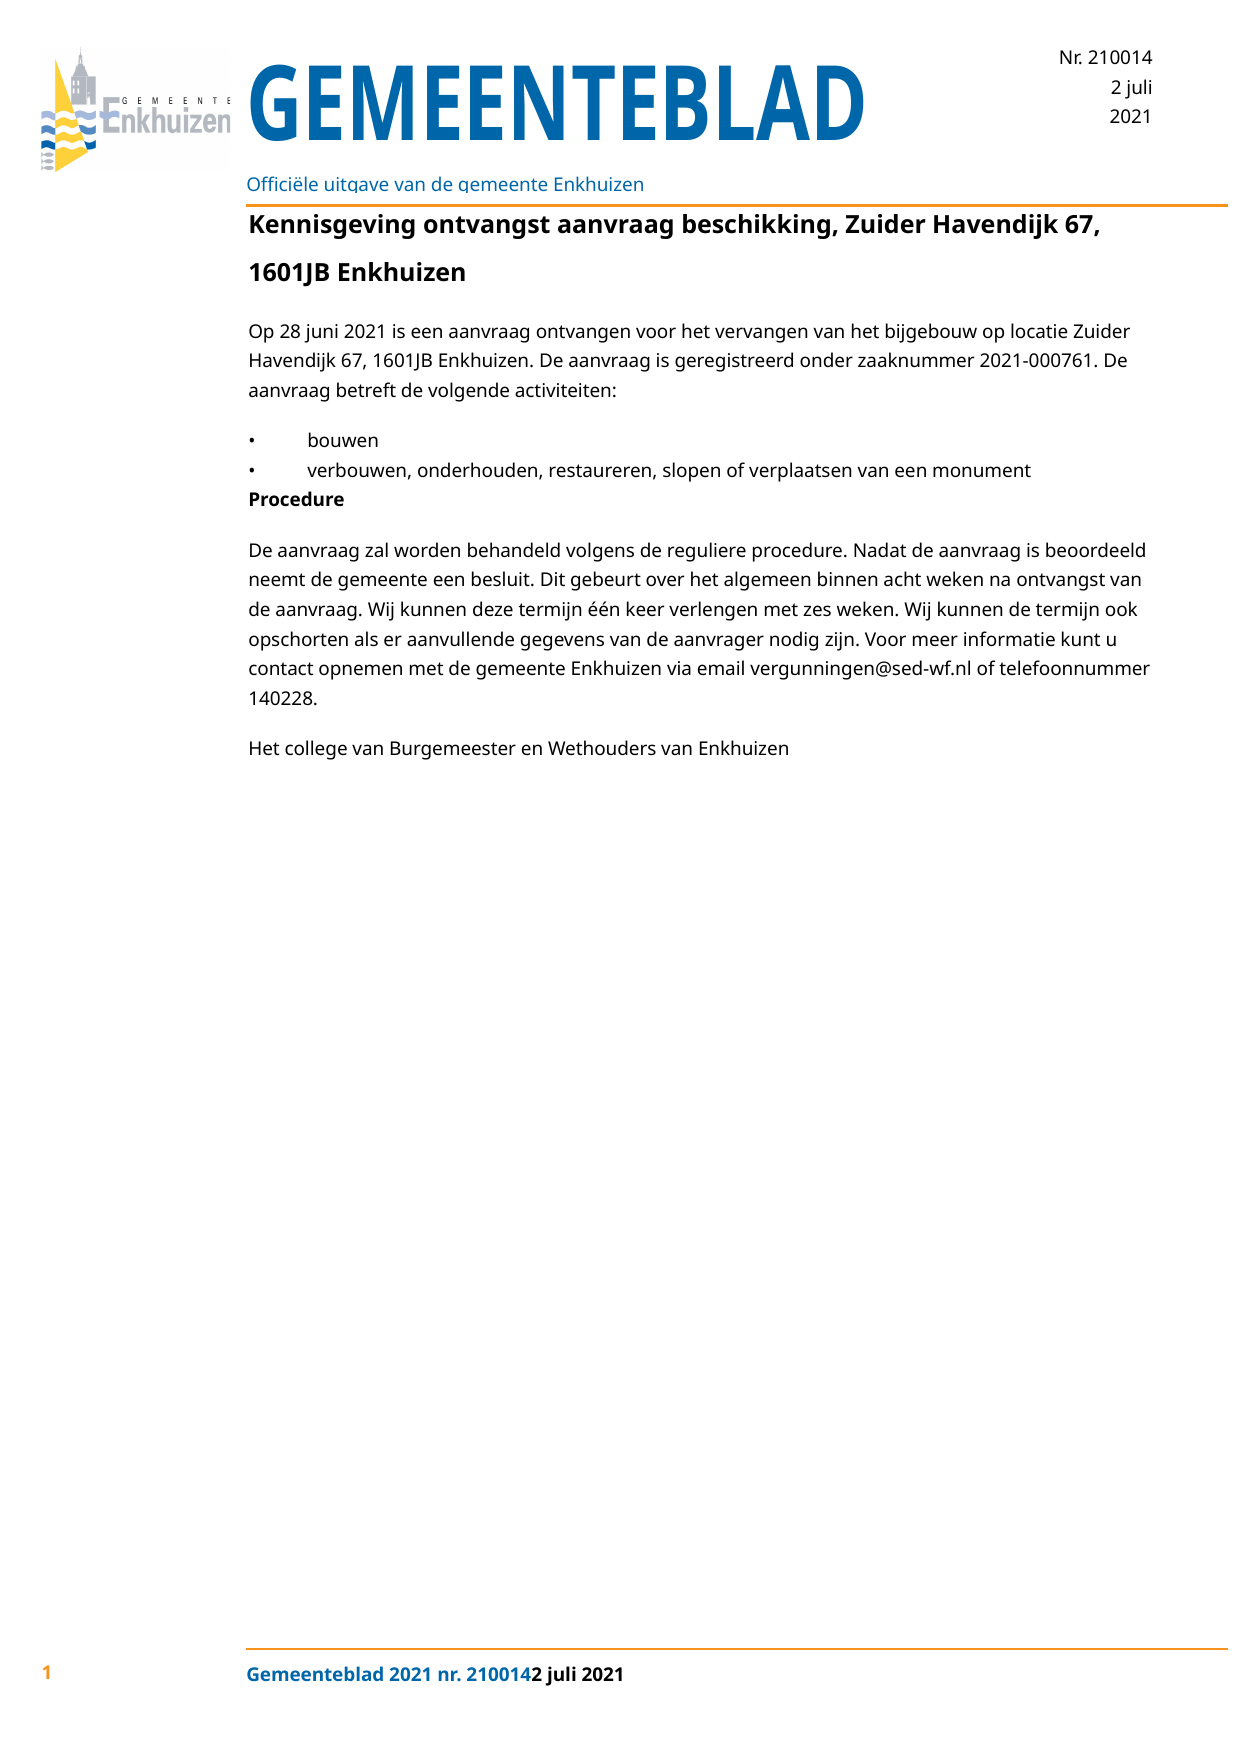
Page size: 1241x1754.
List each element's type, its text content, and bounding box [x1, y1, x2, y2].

picture [41, 47, 231, 172]
list verbouwen, onderhouden, restaureren, slopen of verplaatsen van een monument [248, 457, 1152, 483]
list bouwen [248, 427, 1152, 453]
text Procedure [248, 487, 1152, 512]
text Het college van Burgemeester en Wethouders van Enkhuizen [248, 735, 1152, 761]
text De aanvraag zal worden behandeld volgens de reguliere procedure. Nadat de aanvraag is beoordeeld neemt de gemeente een besluit. Dit gebeurt over het algemeen binnen acht weken na ontvangst van de aanvraag. Wij kunnen deze termijn één keer verlengen met zes weken. Wij kunnen de termijn ook opschorten als er aanvullende gegevens van de aanvrager nodig zijn. Voor meer informatie kunt u contact opnemen met de gemeente Enkhuizen via email vergunningen@sed-wf.nl of telefoonnummer 140228. [248, 537, 1152, 711]
text Op 28 juni 2021 is een aanvraag ontvangen voor het vervangen van het bijgebouw op locatie Zuider Havendijk 67, 1601JB Enkhuizen. De aanvraag is geregistreerd onder zaaknummer 2021-000761. De aanvraag betreft de volgende activiteiten: [248, 318, 1152, 403]
text Kennisgeving ontvangst aanvraag beschikking, Zuider Havendijk 67, 1601JB Enkhuizen [248, 207, 1152, 288]
